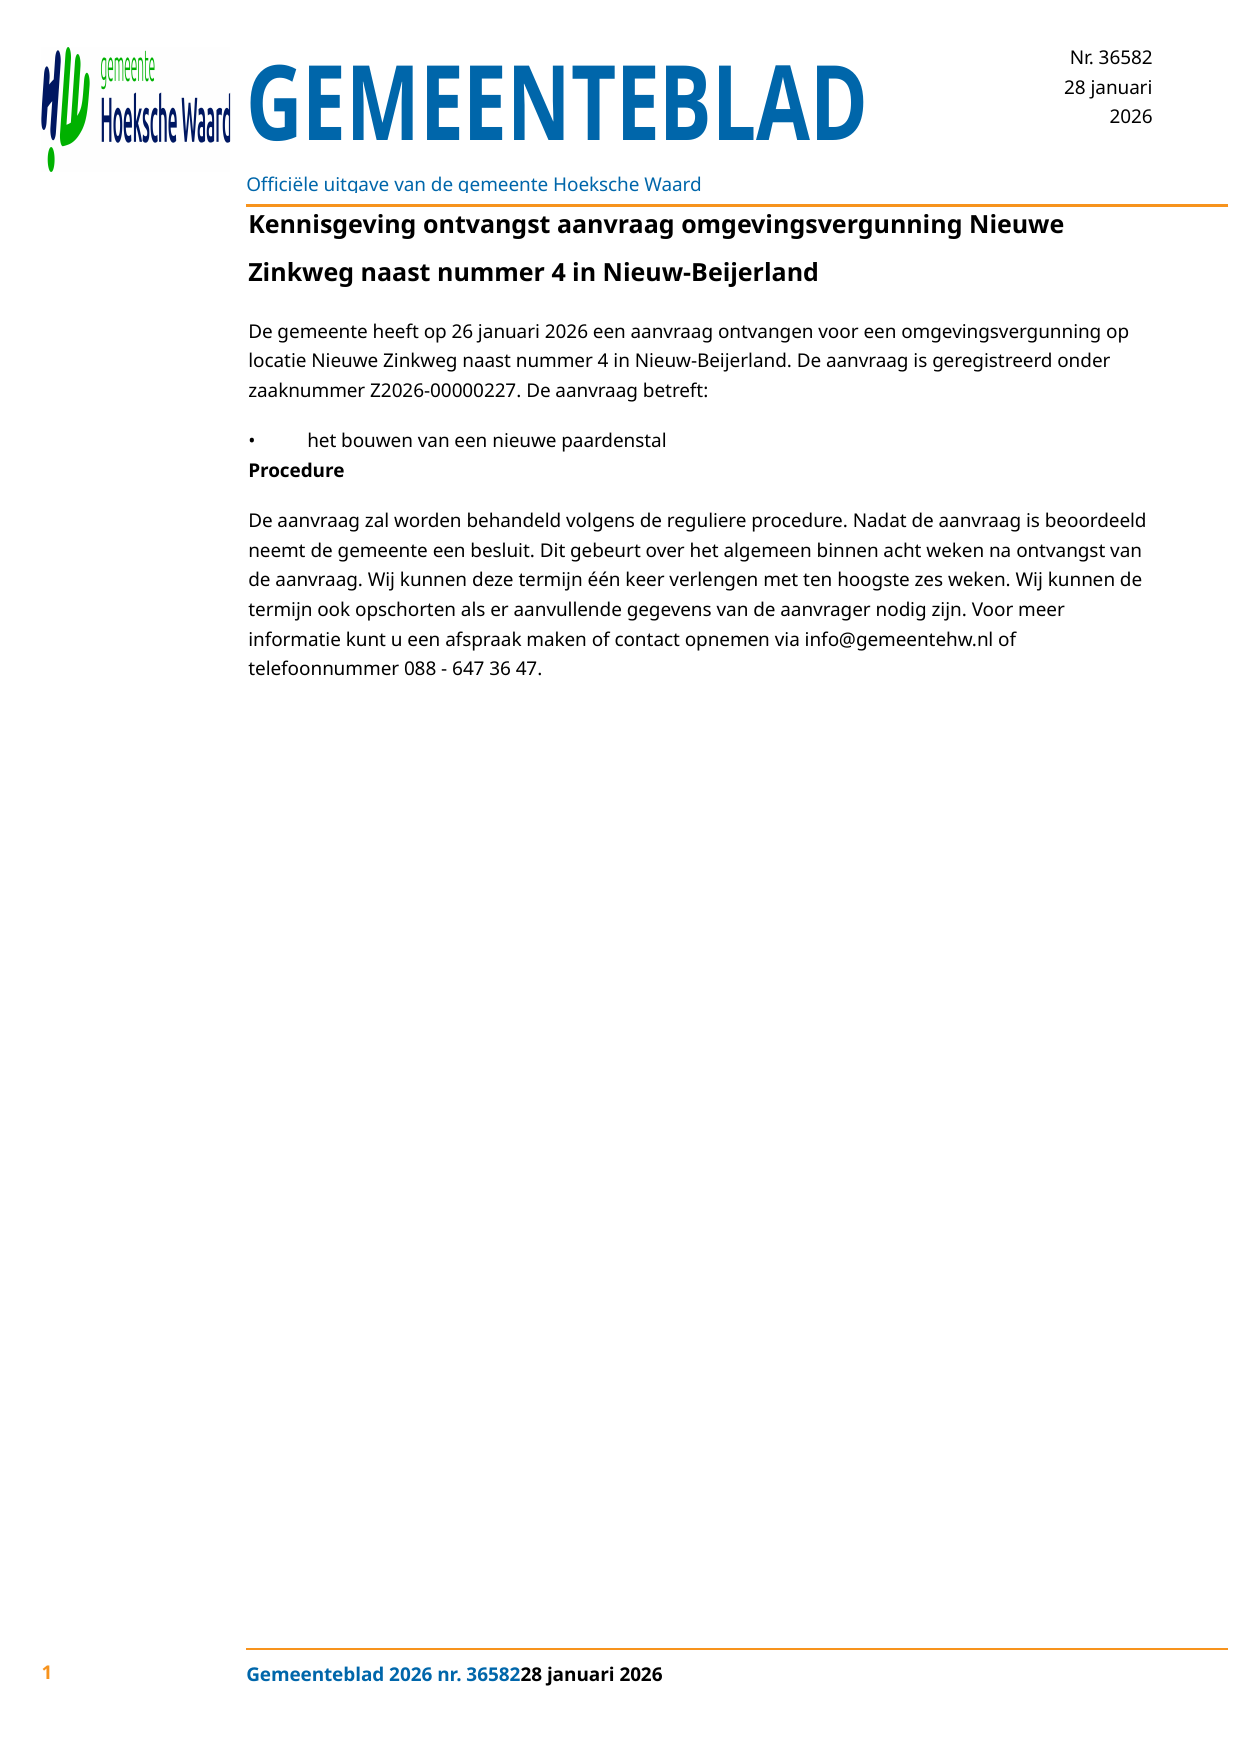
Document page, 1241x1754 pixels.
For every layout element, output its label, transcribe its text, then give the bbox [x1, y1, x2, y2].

text Procedure [248, 457, 1152, 483]
text De gemeente heeft op 26 januari 2026 een aanvraag ontvangen voor een omgevingsvergunning op locatie Nieuwe Zinkweg naast nummer 4 in Nieuw-Beijerland. De aanvraag is geregistreerd onder zaaknummer Z2026-00000227. De aanvraag betreft: [248, 318, 1152, 403]
text De aanvraag zal worden behandeld volgens de reguliere procedure. Nadat de aanvraag is beoordeeld neemt de gemeente een besluit. Dit gebeurt over het algemeen binnen acht weken na ontvangst van de aanvraag. Wij kunnen deze termijn één keer verlengen met ten hoogste zes weken. Wij kunnen de termijn ook opschorten als er aanvullende gegevens van de aanvrager nodig zijn. Voor meer informatie kunt u een afspraak maken of contact opnemen via info@gemeentehw.nl of telefoonnummer 088 - 647 36 47. [248, 507, 1152, 681]
text Kennisgeving ontvangst aanvraag omgevingsvergunning Nieuwe Zinkweg naast nummer 4 in Nieuw-Beijerland [248, 207, 1152, 288]
picture [41, 47, 231, 172]
list het bouwen van een nieuwe paardenstal [248, 427, 1152, 453]
